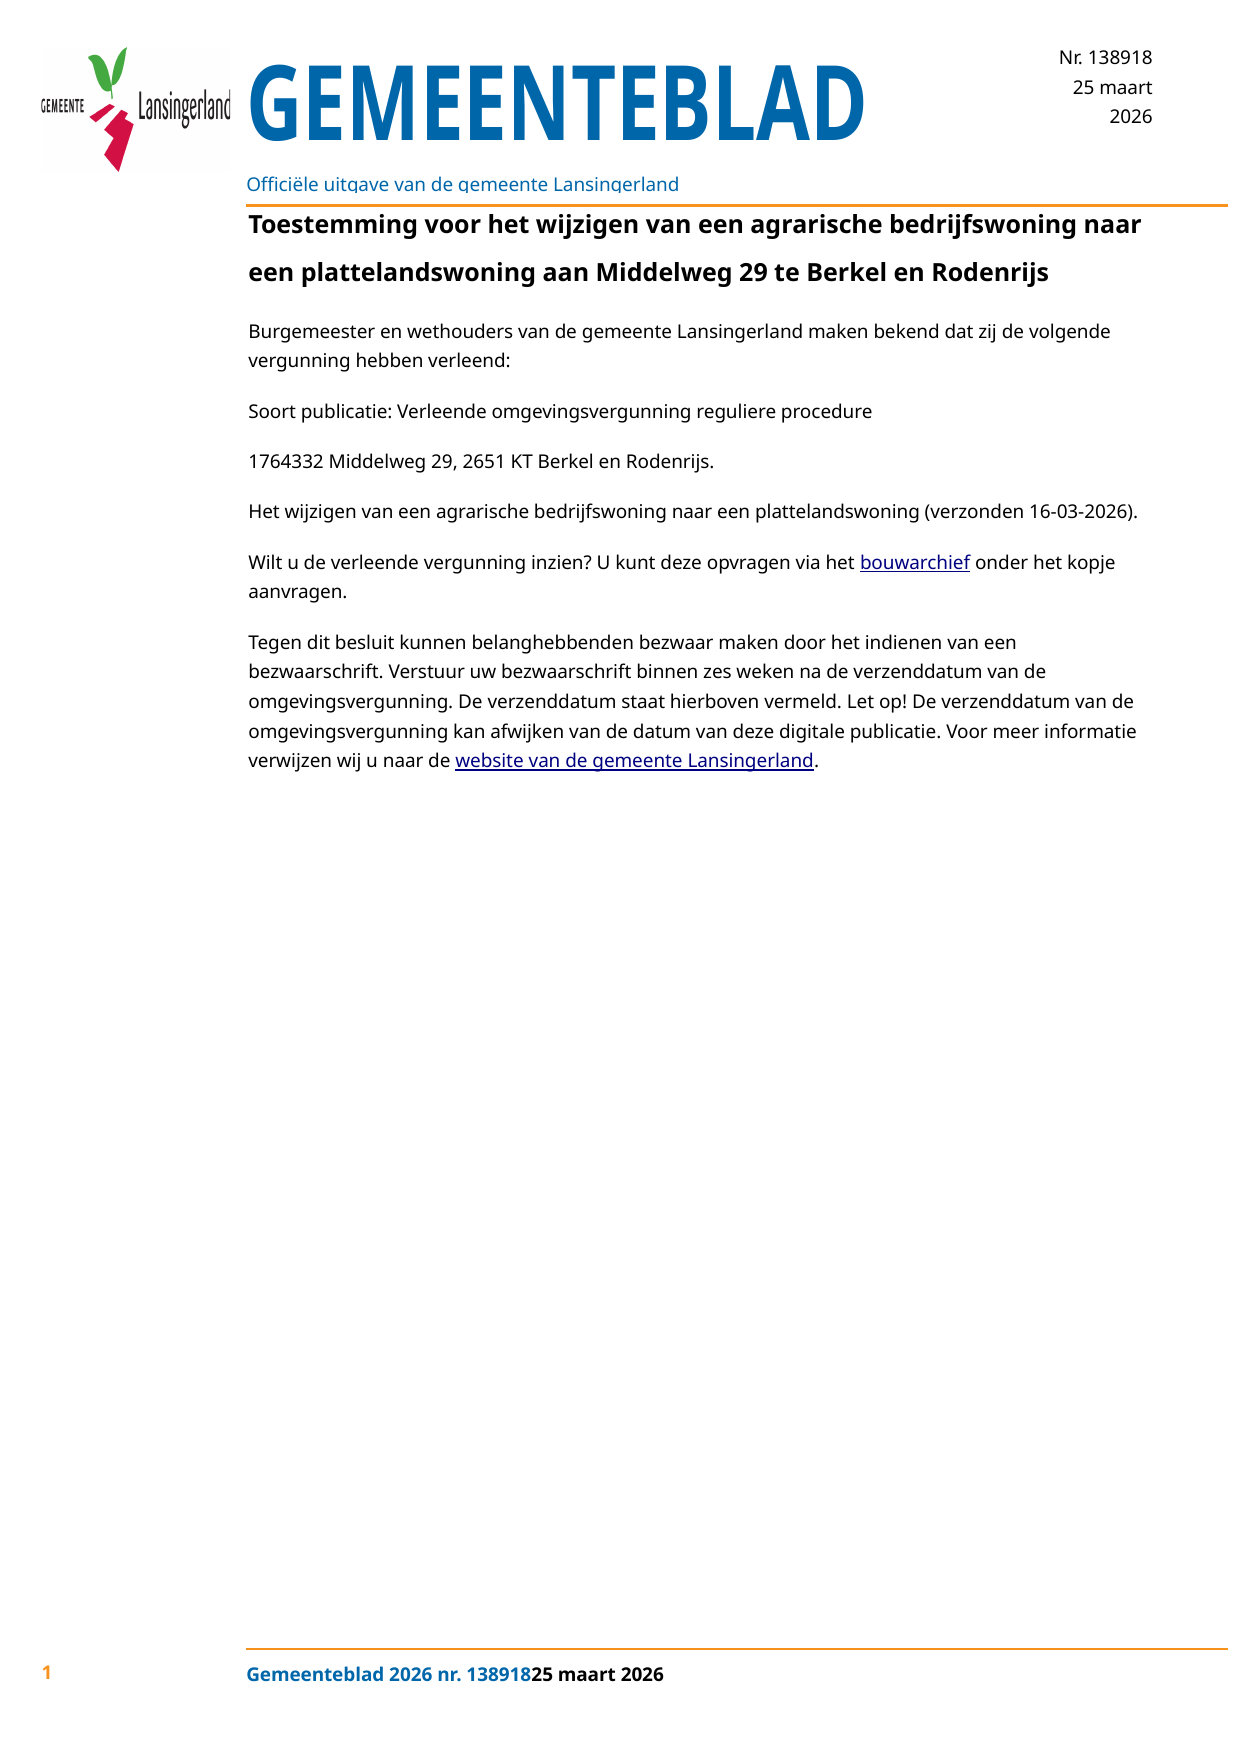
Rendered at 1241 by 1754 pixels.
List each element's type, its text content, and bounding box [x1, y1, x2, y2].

text Soort publicatie: Verleende omgevingsvergunning reguliere procedure [248, 398, 1152, 424]
text Burgemeester en wethouders van de gemeente Lansingerland maken bekend dat zij de volgende vergunning hebben verleend: [248, 318, 1152, 373]
text 1764332 Middelweg 29, 2651 KT Berkel en Rodenrijs. [248, 448, 1152, 474]
text Wilt u de verleende vergunning inzien? U kunt deze opvragen via het bouwarchief onder het kopje aanvragen. [248, 549, 1152, 604]
text Tegen dit besluit kunnen belanghebbenden bezwaar maken door het indienen van een bezwaarschrift. Verstuur uw bezwaarschrift binnen zes weken na de verzenddatum van de omgevingsvergunning. De verzenddatum staat hierboven vermeld. Let op! De verzenddatum van de omgevingsvergunning kan afwijken van de datum van deze digitale publicatie. Voor meer informatie verwijzen wij u naar de website van de gemeente Lansingerland. [248, 629, 1152, 773]
text Het wijzigen van een agrarische bedrijfswoning naar een plattelandswoning (verzonden 16-03-2026). [248, 499, 1152, 524]
picture [41, 47, 231, 172]
text Toestemming voor het wijzigen van een agrarische bedrijfswoning naar een plattelandswoning aan Middelweg 29 te Berkel en Rodenrijs [248, 207, 1152, 288]
